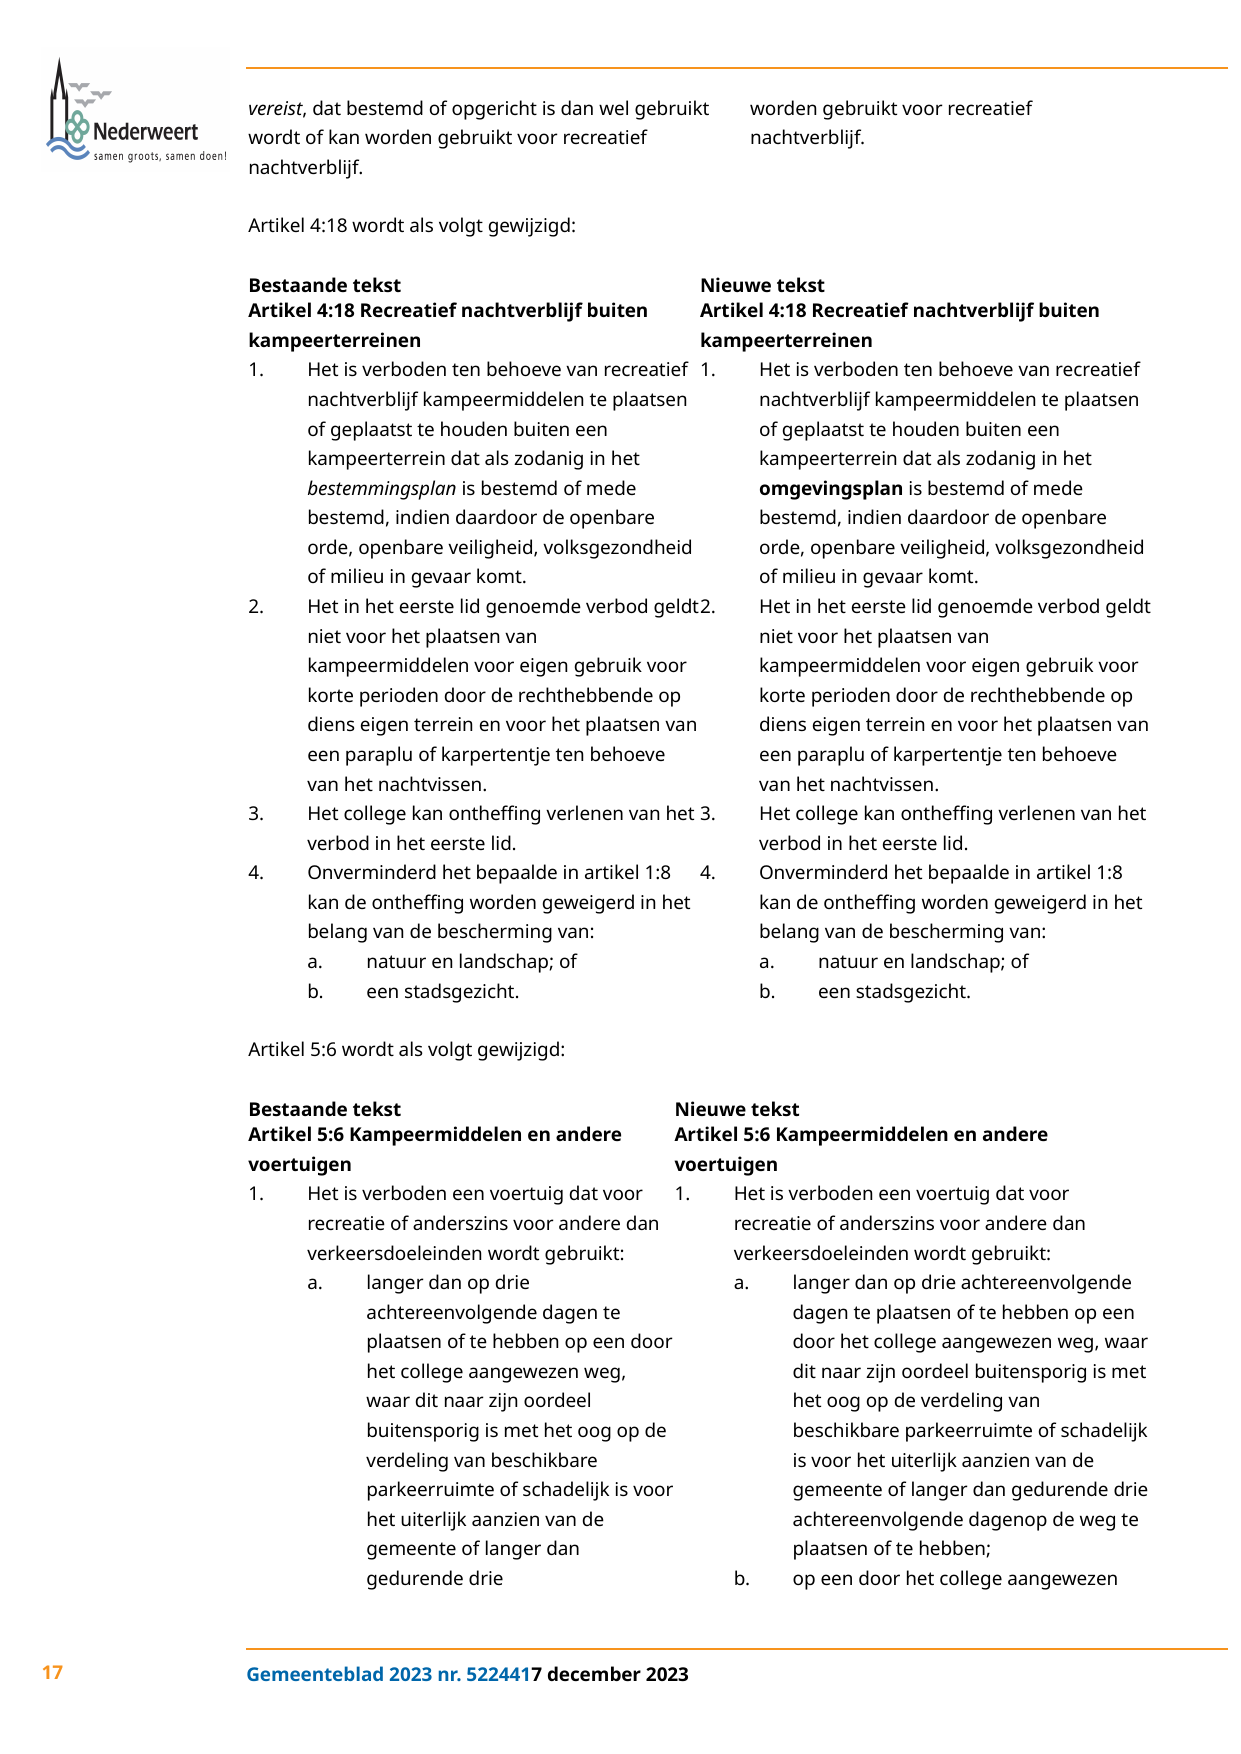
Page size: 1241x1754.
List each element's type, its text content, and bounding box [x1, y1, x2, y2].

table_cell Artikel 5:6 Kampeermiddelen en andere voertuigen Het is verboden een voertuig dat voor recreatie of anderszins voor andere dan verkeersdoeleinden wordt gebruikt: langer dan op drie achtereenvolgende dagen te plaatsen of te hebben op een door het college aangewezen weg, waar dit naar zijn oordeel buitensporig is met het oog op de verdeling van beschikbare parkeerruimte of schadelijk is voor het uiterlijk aanzien van de gemeente of langer dan gedurende drie [248, 1121, 674, 1591]
table_cell vereist, dat bestemd of opgericht is dan wel gebruikt wordt of kan worden gebruikt voor recreatief nachtverblijf. [248, 95, 750, 180]
table_cell Artikel 4:18 Recreatief nachtverblijf buiten kampeerterreinen Het is verboden ten behoeve van recreatief nachtverblijf kampeermiddelen te plaatsen of geplaatst te houden buiten een kampeerterrein dat als zodanig in het bestemmingsplan is bestemd of mede bestemd, indien daardoor de openbare orde, openbare veiligheid, volksgezondheid of milieu in gevaar komt. Het in het eerste lid genoemde verbod geldt niet voor het plaatsen van kampeermiddelen voor eigen gebruik voor korte perioden door de rechthebbende op diens eigen terrein en voor het plaatsen van een paraplu of karpertentje ten behoeve van het nachtvissen. Het college kan ontheffing verlenen van het verbod in het eerste lid. Onverminderd het bepaalde in artikel 1:8 kan de ontheffing worden geweigerd in het belang van de bescherming van: natuur en landschap; of een stadsgezicht. [248, 298, 700, 1004]
text Artikel 5:6 wordt als volgt gewijzigd: [248, 1036, 1152, 1062]
text Artikel 4:18 wordt als volgt gewijzigd: [248, 212, 1152, 238]
table_cell worden gebruikt voor recreatief nachtverblijf. [750, 95, 1152, 180]
table_cell Artikel 4:18 Recreatief nachtverblijf buiten kampeerterreinen Het is verboden ten behoeve van recreatief nachtverblijf kampeermiddelen te plaatsen of geplaatst te houden buiten een kampeerterrein dat als zodanig in het omgevingsplan is bestemd of mede bestemd, indien daardoor de openbare orde, openbare veiligheid, volksgezondheid of milieu in gevaar komt. Het in het eerste lid genoemde verbod geldt niet voor het plaatsen van kampeermiddelen voor eigen gebruik voor korte perioden door de rechthebbende op diens eigen terrein en voor het plaatsen van een paraplu of karpertentje ten behoeve van het nachtvissen. Het college kan ontheffing verlenen van het verbod in het eerste lid. Onverminderd het bepaalde in artikel 1:8 kan de ontheffing worden geweigerd in het belang van de bescherming van: natuur en landschap; of een stadsgezicht. [700, 298, 1152, 1004]
table_cell Artikel 5:6 Kampeermiddelen en andere voertuigen Het is verboden een voertuig dat voor recreatie of anderszins voor andere dan verkeersdoeleinden wordt gebruikt: langer dan op drie achtereenvolgende dagen te plaatsen of te hebben op een door het college aangewezen weg, waar dit naar zijn oordeel buitensporig is met het oog op de verdeling van beschikbare parkeerruimte of schadelijk is voor het uiterlijk aanzien van de gemeente of langer dan gedurende drie achtereenvolgende dagenop de weg te plaatsen of te hebben; op een door het college aangewezen [674, 1121, 1152, 1591]
picture [41, 47, 231, 172]
table_header Nieuwe tekst [674, 1096, 1152, 1121]
table_header Bestaande tekst [248, 1096, 674, 1121]
table_header Bestaande tekst [248, 272, 700, 297]
table_header Nieuwe tekst [700, 272, 1152, 297]
